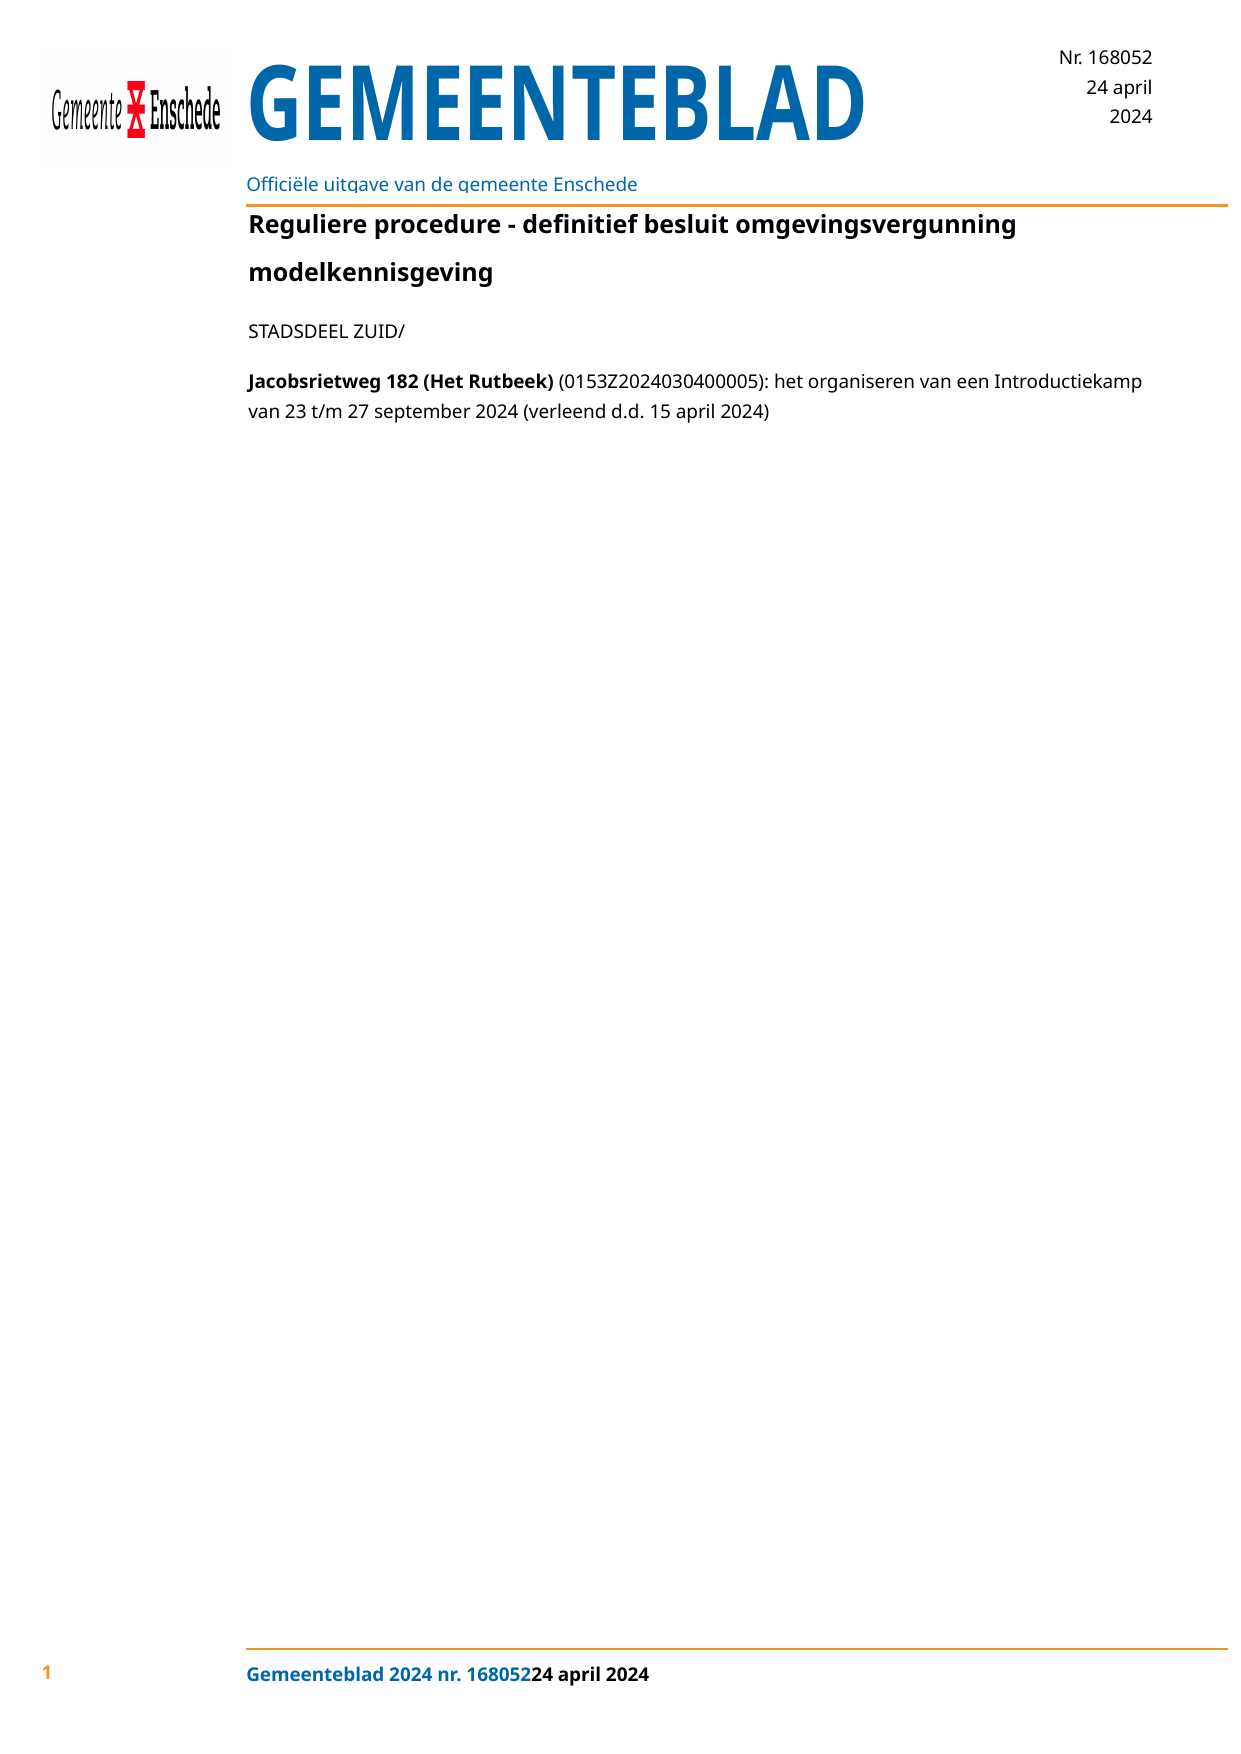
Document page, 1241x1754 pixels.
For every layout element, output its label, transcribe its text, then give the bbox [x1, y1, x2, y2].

text Jacobsrietweg 182 (Het Rutbeek) (0153Z2024030400005): het organiseren van een Introductiekamp van 23 t/m 27 september 2024 (verleend d.d. 15 april 2024) [248, 368, 1152, 424]
text Reguliere procedure - definitief besluit omgevingsvergunning modelkennisgeving [248, 207, 1152, 288]
picture [41, 47, 231, 172]
text STADSDEEL ZUID/ [248, 318, 1152, 344]
